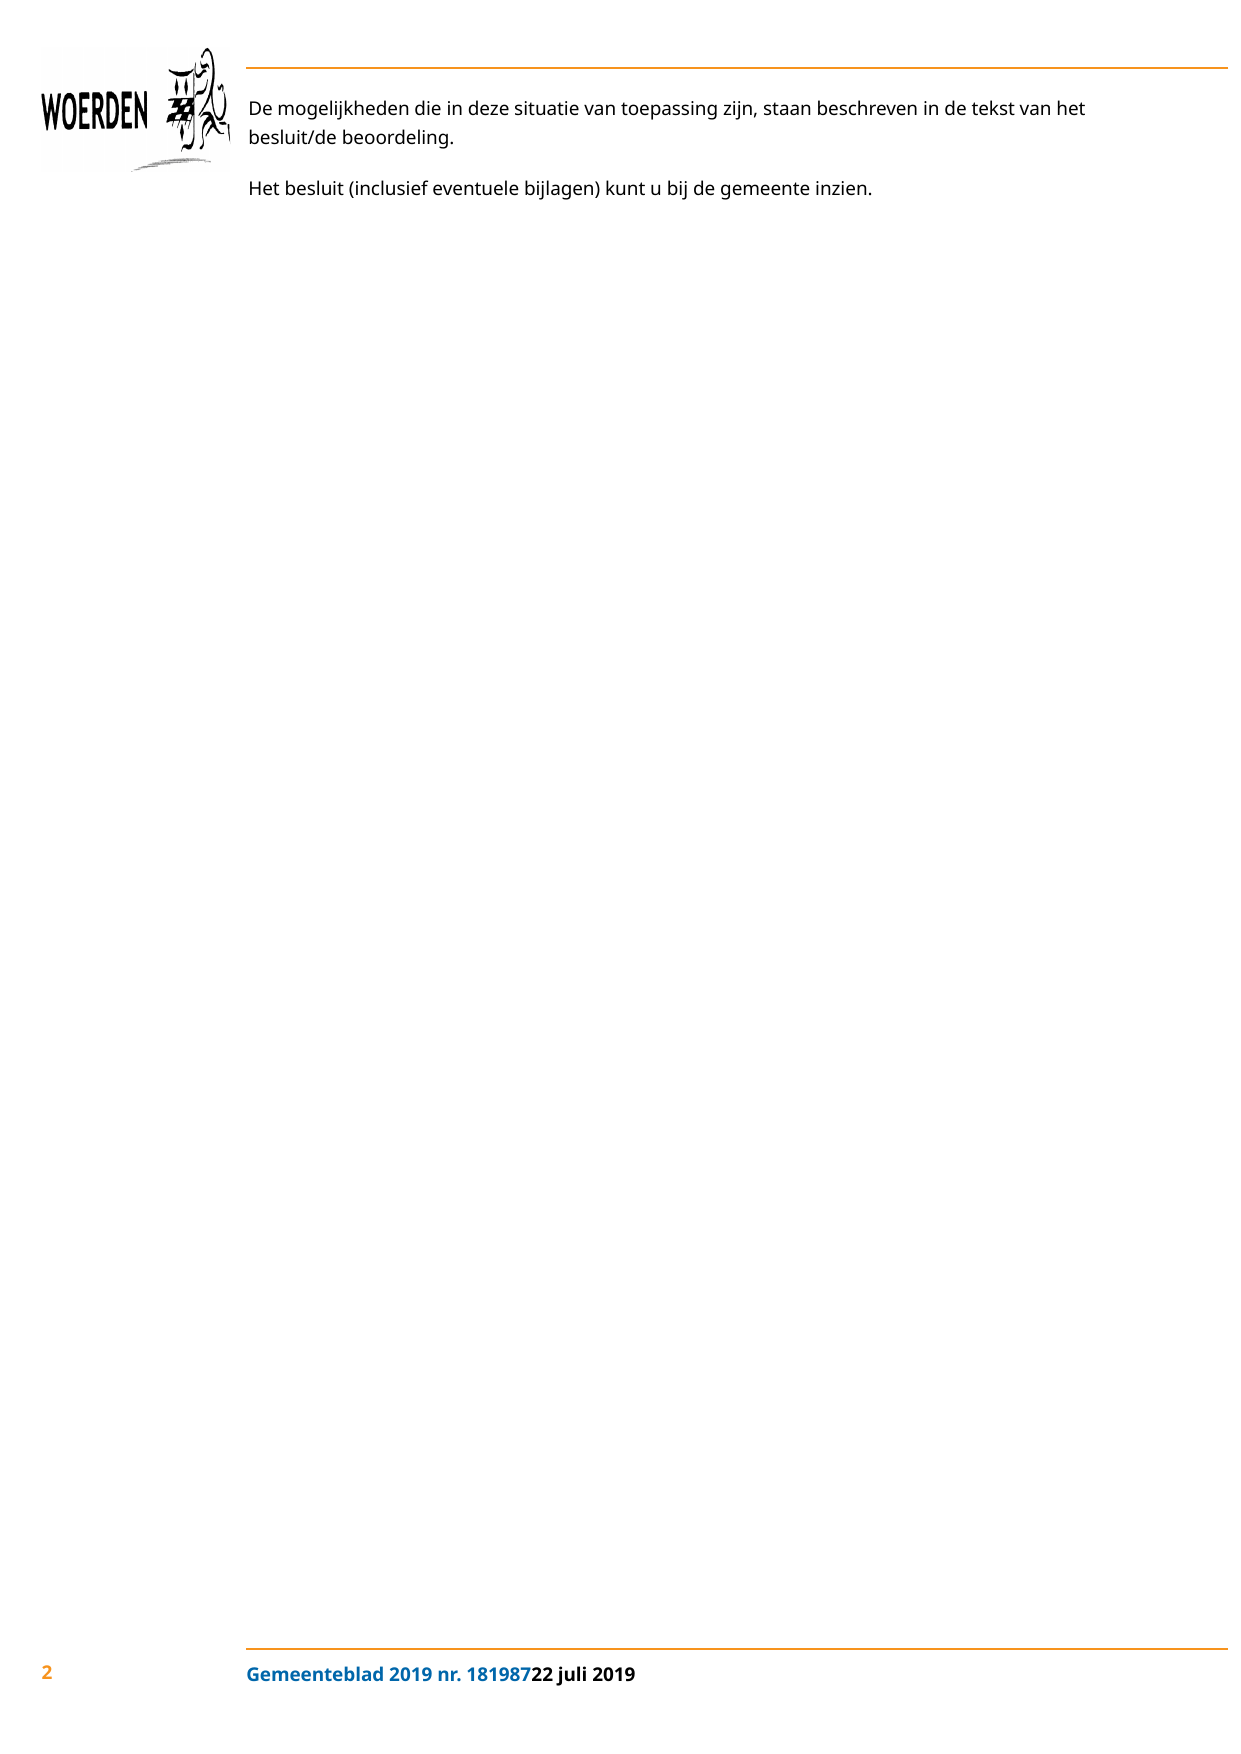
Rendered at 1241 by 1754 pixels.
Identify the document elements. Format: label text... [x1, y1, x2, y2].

picture [41, 47, 231, 172]
text De mogelijkheden die in deze situatie van toepassing zijn, staan beschreven in de tekst van het besluit/de beoordeling. [248, 95, 1152, 150]
text Het besluit (inclusief eventuele bijlagen) kunt u bij de gemeente inzien. [248, 175, 1152, 201]
